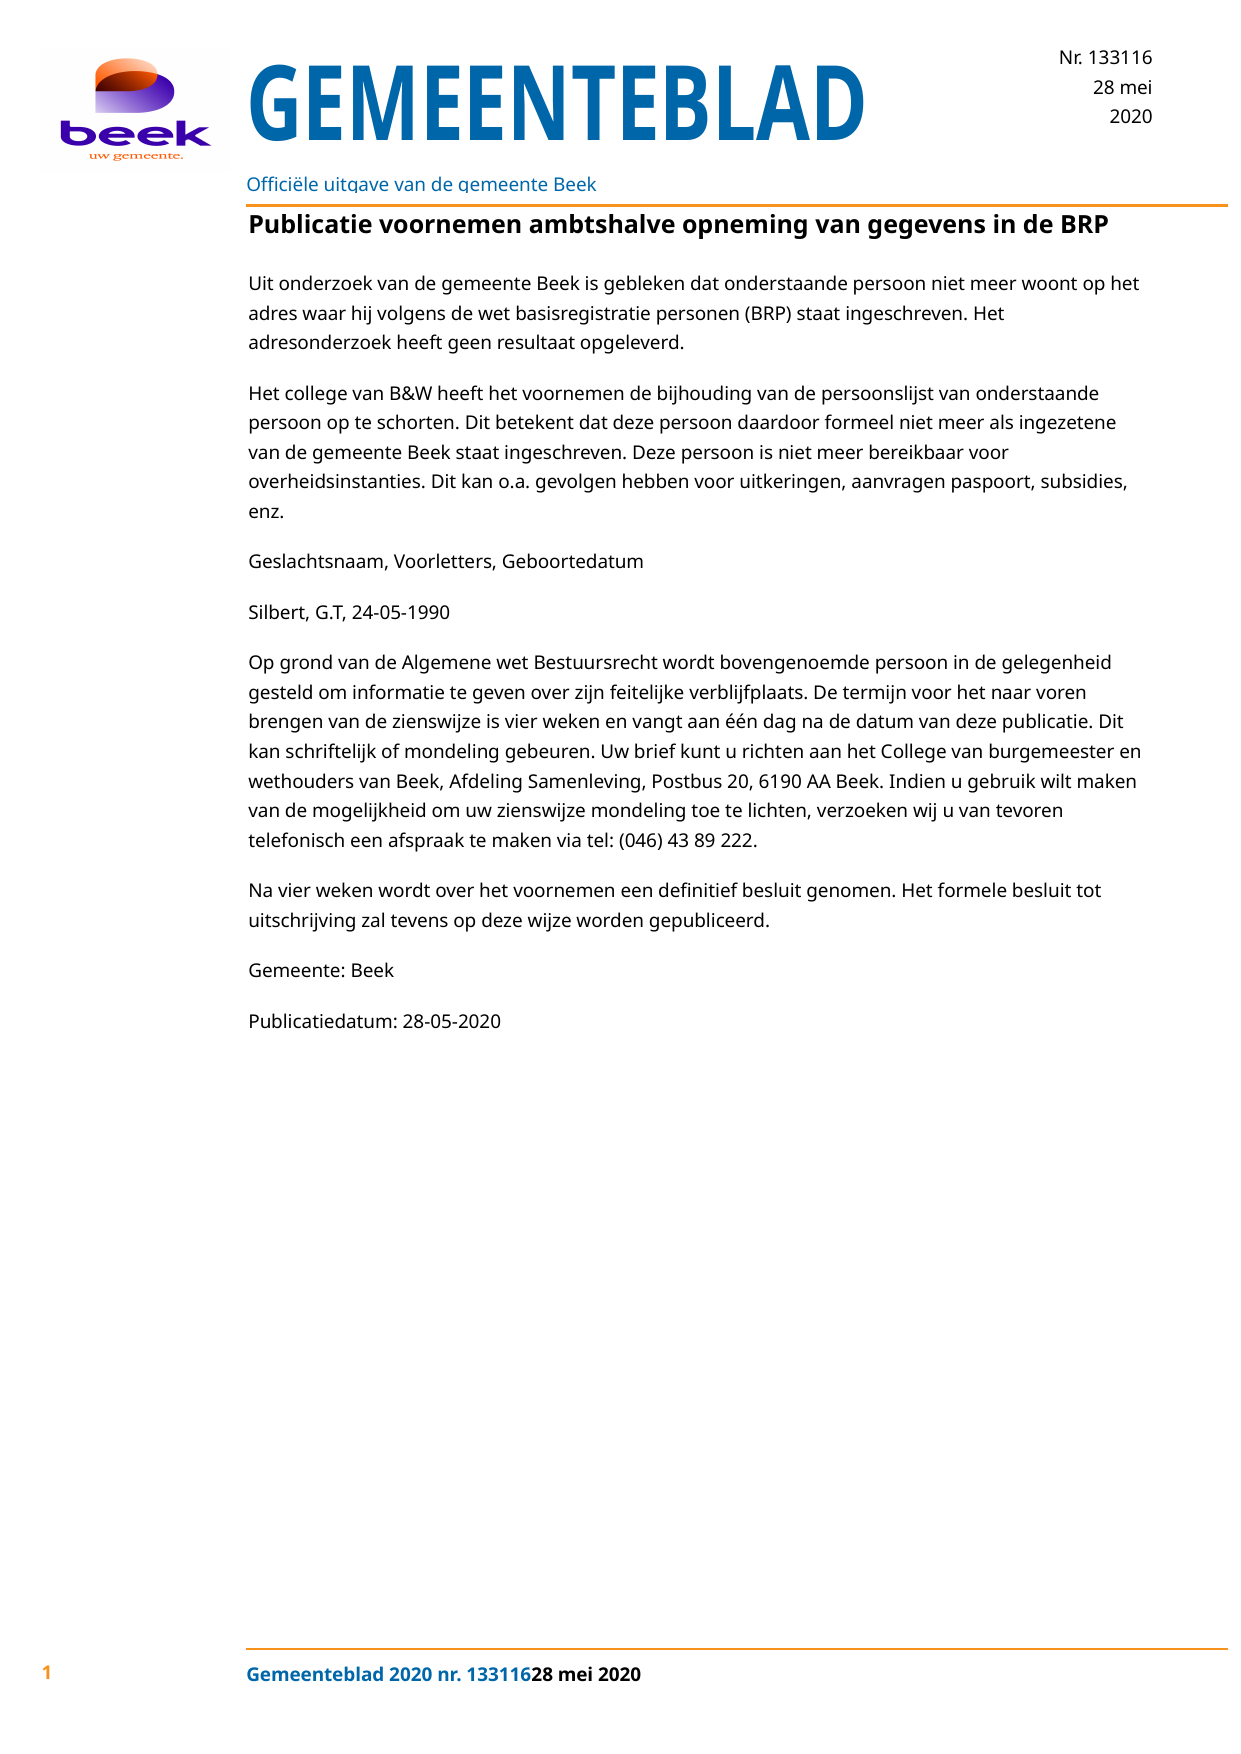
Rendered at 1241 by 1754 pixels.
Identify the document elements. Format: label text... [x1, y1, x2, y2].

picture [41, 47, 231, 172]
text Na vier weken wordt over het voornemen een definitief besluit genomen. Het formele besluit tot uitschrijving zal tevens op deze wijze worden gepubliceerd. [248, 877, 1152, 933]
text Geslachtsnaam, Voorletters, Geboortedatum [248, 549, 1152, 574]
text Op grond van de Algemene wet Bestuursrecht wordt bovengenoemde persoon in de gelegenheid gesteld om informatie te geven over zijn feitelijke verblijfplaats. De termijn voor het naar voren brengen van de zienswijze is vier weken en vangt aan één dag na de datum van deze publicatie. Dit kan schriftelijk of mondeling gebeuren. Uw brief kunt u richten aan het College van burgemeester en wethouders van Beek, Afdeling Samenleving, Postbus 20, 6190 AA Beek. Indien u gebruik wilt maken van de mogelijkheid om uw zienswijze mondeling toe te lichten, verzoeken wij u van tevoren telefonisch een afspraak te maken via tel: (046) 43 89 222. [248, 649, 1152, 853]
text Publicatie voornemen ambtshalve opneming van gegevens in de BRP [248, 207, 1152, 241]
text Publicatiedatum: 28-05-2020 [248, 1008, 1152, 1033]
text Silbert, G.T, 24-05-1990 [248, 599, 1152, 625]
text Het college van B&W heeft het voornemen de bijhouding van de persoonslijst van onderstaande persoon op te schorten. Dit betekent dat deze persoon daardoor formeel niet meer als ingezetene van de gemeente Beek staat ingeschreven. Deze persoon is niet meer bereikbaar voor overheidsinstanties. Dit kan o.a. gevolgen hebben voor uitkeringen, aanvragen paspoort, subsidies, enz. [248, 380, 1152, 524]
text Gemeente: Beek [248, 957, 1152, 983]
text Uit onderzoek van de gemeente Beek is gebleken dat onderstaande persoon niet meer woont op het adres waar hij volgens de wet basisregistratie personen (BRP) staat ingeschreven. Het adresonderzoek heeft geen resultaat opgeleverd. [248, 270, 1152, 355]
